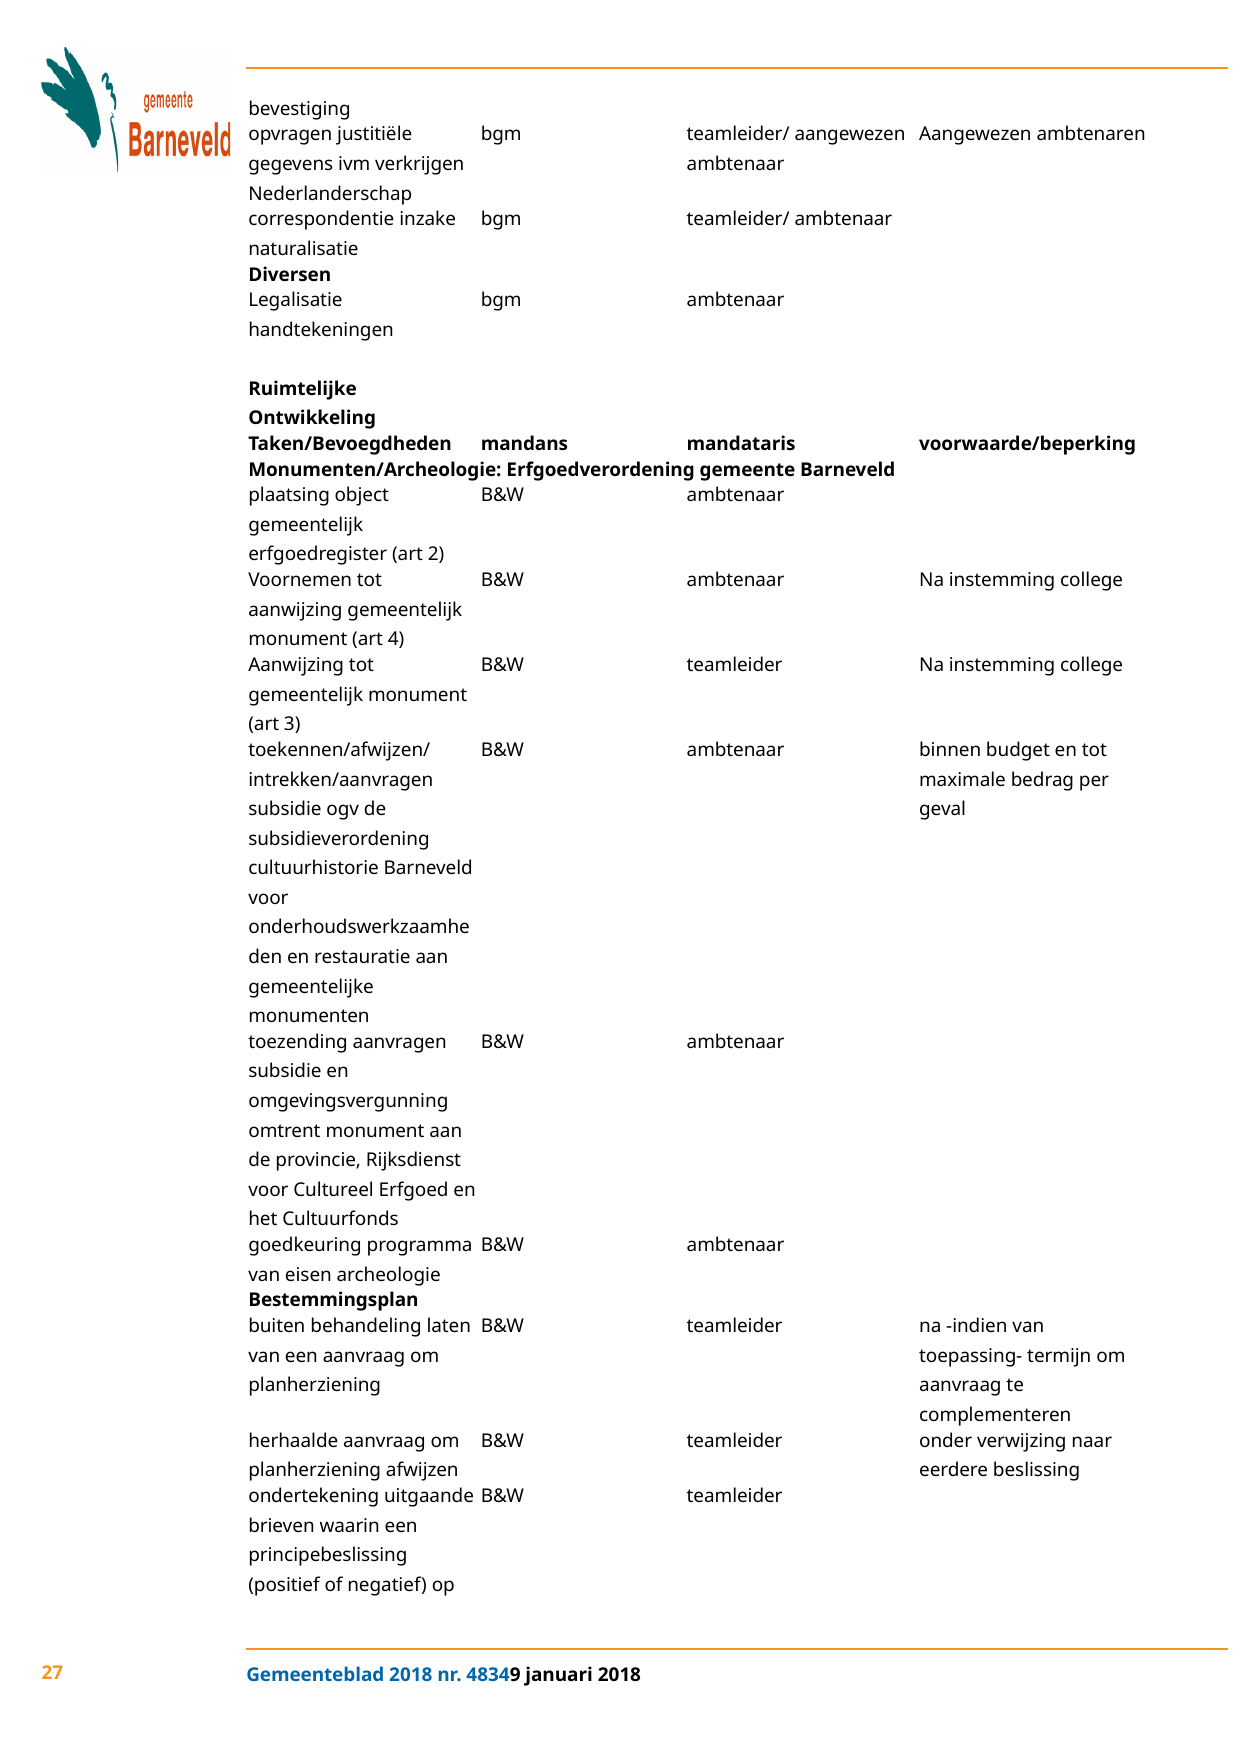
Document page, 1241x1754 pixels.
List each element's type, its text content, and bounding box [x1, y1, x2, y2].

table_cell toekennen/afwijzen/intrekken/aanvragen subsidie ogv de subsidieverordening cultuurhistorie Barneveld voor onderhoudswerkzaamheden en restauratie aan gemeentelijke monumenten [248, 736, 481, 1028]
table_cell Na instemming college [919, 651, 1152, 736]
table_header Ruimtelijke Ontwikkeling [248, 375, 481, 430]
table_cell teamleider [686, 1313, 919, 1427]
table_cell ambtenaar [686, 481, 919, 566]
table_cell correspondentie inzake naturalisatie [248, 205, 481, 261]
table_cell ambtenaar [686, 736, 919, 1028]
table_cell binnen budget en tot maximale bedrag per geval [919, 736, 1152, 1028]
table_cell Aangewezen ambtenaren [919, 121, 1152, 205]
table_cell toezending aanvragen subsidie en omgevingsvergunning omtrent monument aan de provincie, Rijksdienst voor Cultureel Erfgoed en het Cultuurfonds [248, 1028, 481, 1231]
table_cell [919, 1482, 1152, 1597]
table_cell teamleider [686, 1427, 919, 1482]
table_cell mandataris [686, 430, 919, 456]
table_cell teamleider [686, 1482, 919, 1597]
table_cell opvragen justitiële gegevens ivm verkrijgen Nederlanderschap [248, 121, 481, 205]
table_cell teamleider [686, 651, 919, 736]
table_header [686, 375, 919, 430]
table_cell B&W [481, 651, 686, 736]
table_cell B&W [481, 1482, 686, 1597]
table_cell buiten behandeling laten van een aanvraag om planherziening [248, 1313, 481, 1427]
table_cell Diversen [248, 261, 1152, 286]
table_cell [686, 95, 919, 121]
table_cell B&W [481, 1427, 686, 1482]
table_cell [919, 481, 1152, 566]
table_cell voorwaarde/beperking [919, 430, 1152, 456]
table_header [919, 375, 1152, 430]
table_cell teamleider/ ambtenaar [686, 205, 919, 261]
table_cell Monumenten/Archeologie: Erfgoedverordening gemeente Barneveld [248, 456, 1152, 481]
table_cell Taken/Bevoegdheden [248, 430, 481, 456]
table_cell Aanwijzing tot gemeentelijk monument (art 3) [248, 651, 481, 736]
table_cell ambtenaar [686, 286, 919, 342]
table_cell mandans [481, 430, 686, 456]
picture [41, 47, 231, 172]
table_cell B&W [481, 566, 686, 651]
table_cell ambtenaar [686, 566, 919, 651]
table_cell ambtenaar [686, 1028, 919, 1231]
table_cell bgm [481, 286, 686, 342]
table_cell [919, 95, 1152, 121]
table_cell onder verwijzing naar eerdere beslissing [919, 1427, 1152, 1482]
table_cell Voornemen tot aanwijzing gemeentelijk monument (art 4) [248, 566, 481, 651]
table_cell [919, 286, 1152, 342]
table_cell ambtenaar [686, 1231, 919, 1287]
table_cell Na instemming college [919, 566, 1152, 651]
table_cell B&W [481, 1028, 686, 1231]
table_cell Bestemmingsplan [248, 1287, 1152, 1312]
table_cell B&W [481, 481, 686, 566]
table_cell B&W [481, 1231, 686, 1287]
table_cell herhaalde aanvraag om planherziening afwijzen [248, 1427, 481, 1482]
table_cell bgm [481, 205, 686, 261]
table_cell goedkeuring programma van eisen archeologie [248, 1231, 481, 1287]
table_cell [481, 95, 686, 121]
table_cell B&W [481, 1313, 686, 1427]
table_cell bgm [481, 121, 686, 205]
table_cell na -indien van toepassing- termijn om aanvraag te complementeren [919, 1313, 1152, 1427]
table_cell teamleider/ aangewezen ambtenaar [686, 121, 919, 205]
table_cell [919, 1028, 1152, 1231]
table_cell ondertekening uitgaande brieven waarin een principebeslissing (positief of negatief) op [248, 1482, 481, 1597]
table_cell Legalisatie handtekeningen [248, 286, 481, 342]
table_cell plaatsing object gemeentelijk erfgoedregister (art 2) [248, 481, 481, 566]
table_cell [919, 1231, 1152, 1287]
table_header [481, 375, 686, 430]
table_cell bevestiging [248, 95, 481, 121]
table_cell B&W [481, 736, 686, 1028]
table_cell [919, 205, 1152, 261]
